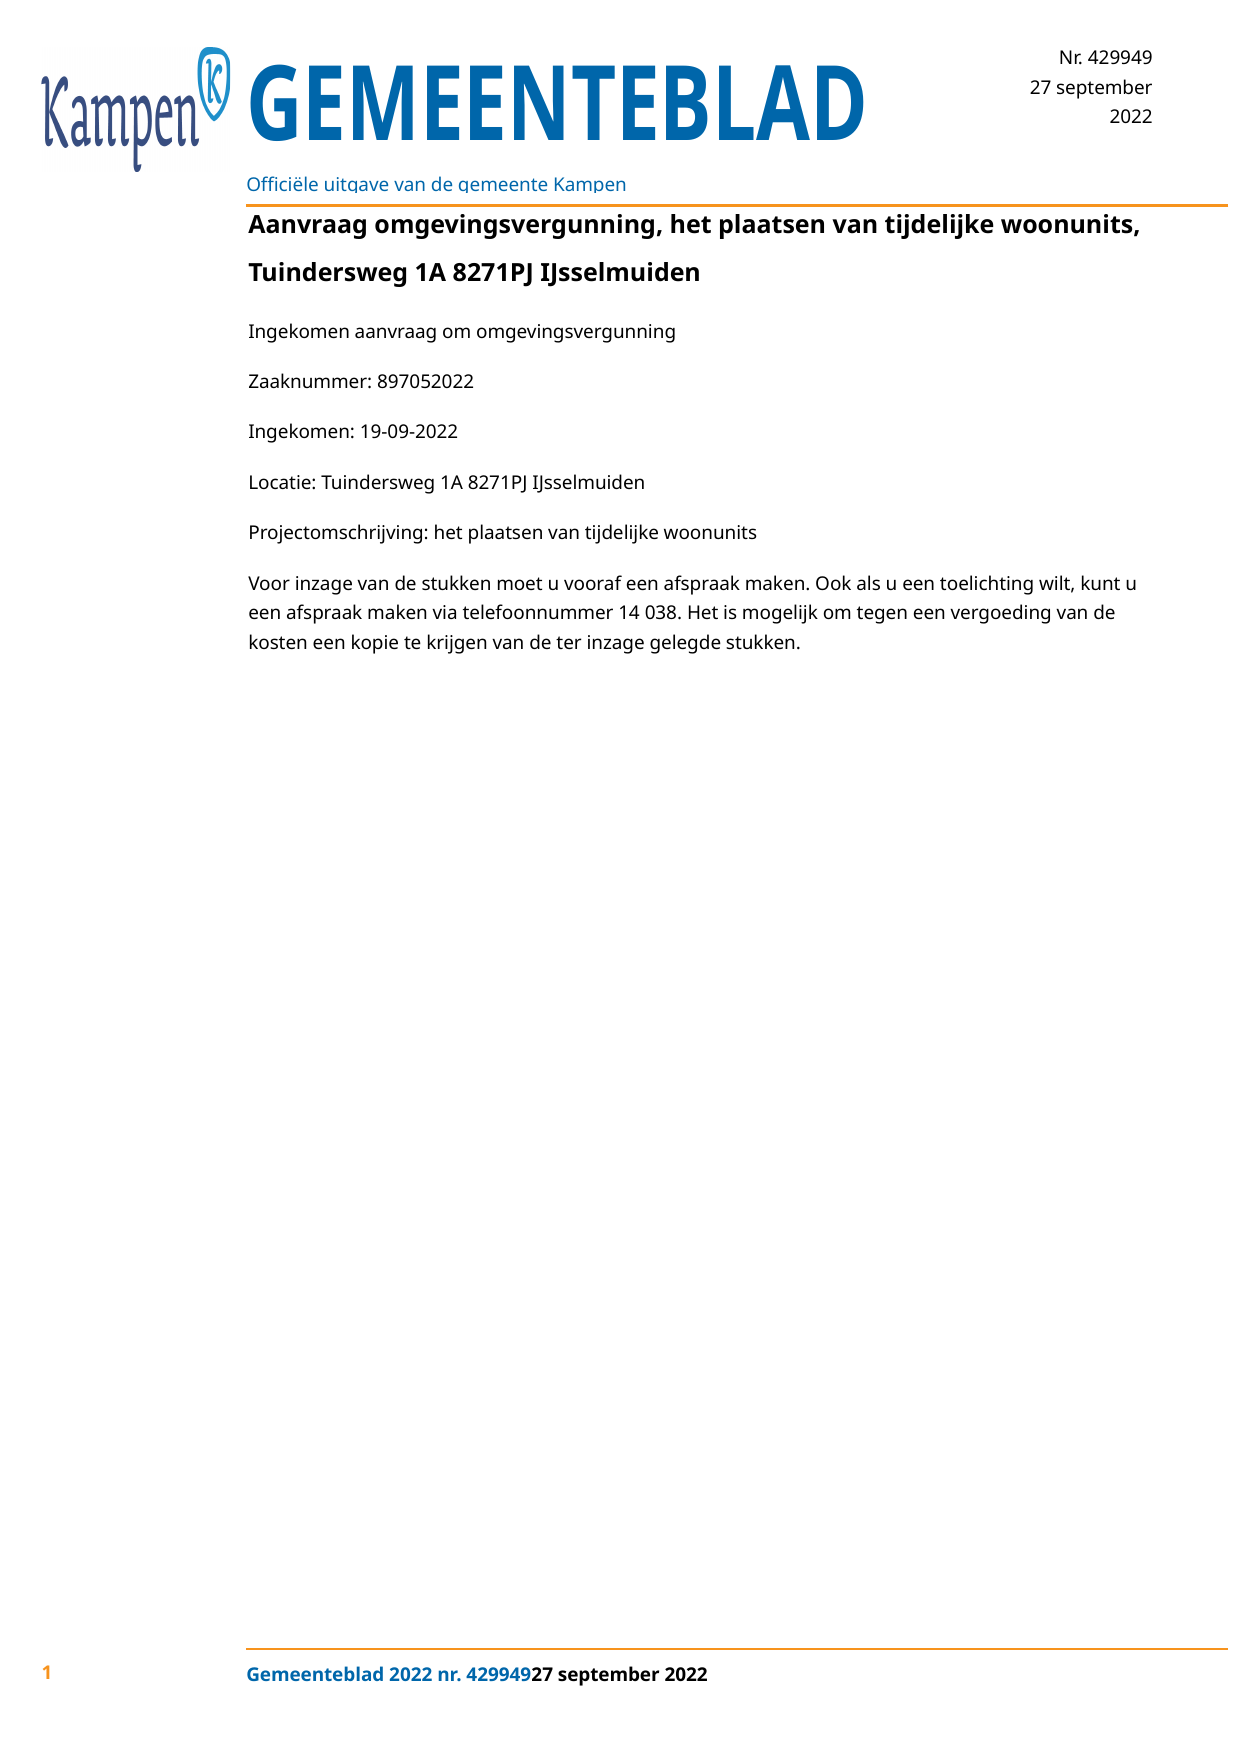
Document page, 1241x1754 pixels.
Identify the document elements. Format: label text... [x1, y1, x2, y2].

text Ingekomen: 19-09-2022 [248, 419, 1152, 444]
text Projectomschrijving: het plaatsen van tijdelijke woonunits [248, 519, 1152, 545]
text Aanvraag omgevingsvergunning, het plaatsen van tijdelijke woonunits, Tuindersweg 1A 8271PJ IJsselmuiden [248, 207, 1152, 288]
text Locatie: Tuindersweg 1A 8271PJ IJsselmuiden [248, 469, 1152, 495]
text Voor inzage van de stukken moet u vooraf een afspraak maken. Ook als u een toelichting wilt, kunt u een afspraak maken via telefoonnummer 14 038. Het is mogelijk om tegen een vergoeding van de kosten een kopie te krijgen van de ter inzage gelegde stukken. [248, 570, 1152, 655]
text Zaaknummer: 897052022 [248, 368, 1152, 394]
text Ingekomen aanvraag om omgevingsvergunning [248, 318, 1152, 344]
picture [41, 47, 231, 172]
